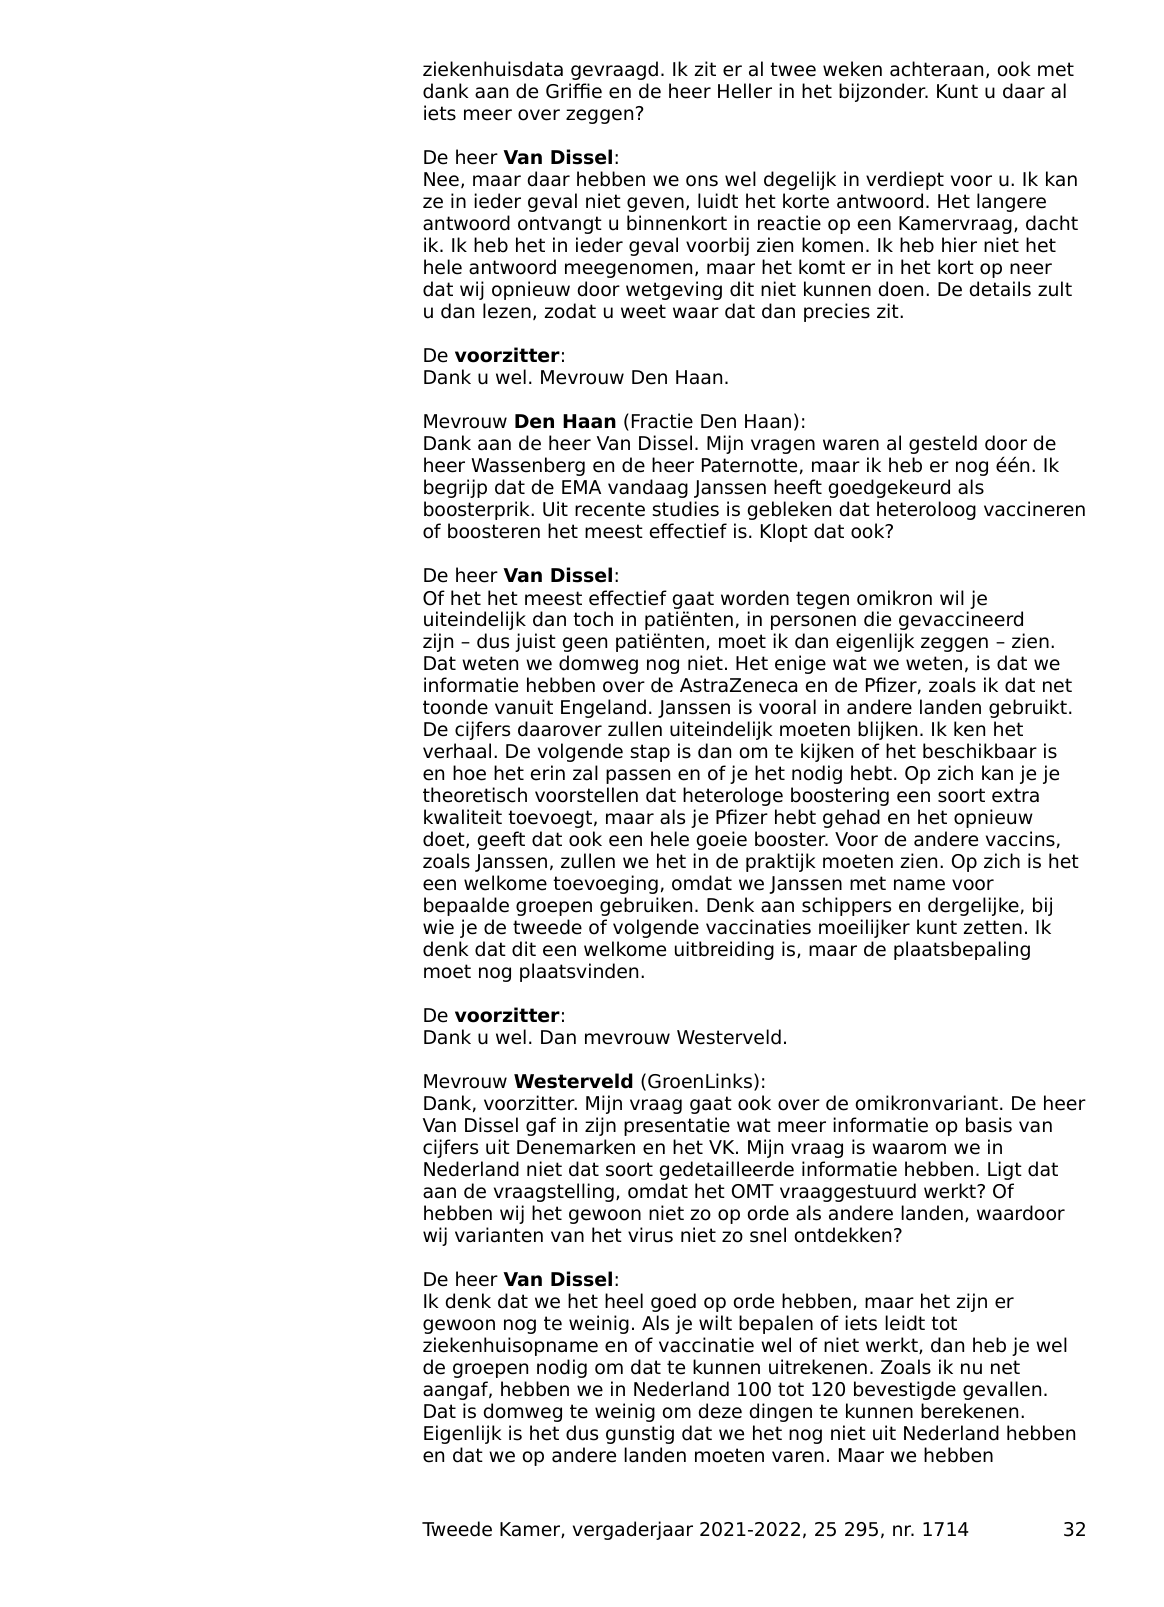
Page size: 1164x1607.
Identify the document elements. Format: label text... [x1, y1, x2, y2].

text Dank u wel. Dan mevrouw Westerveld. [422, 1027, 1087, 1049]
text Dank, voorzitter. Mijn vraag gaat ook over de omikronvariant. De heer Van Dissel gaf in zijn presentatie wat meer informatie op basis van cijfers uit Denemarken en het VK. Mijn vraag is waarom we in Nederland niet dat soort gedetailleerde informatie hebben. Ligt dat aan de vraagstelling, omdat het OMT vraaggestuurd werkt? Of hebben wij het gewoon niet zo op orde als andere landen, waardoor wij varianten van het virus niet zo snel ontdekken? [422, 1093, 1087, 1247]
text Dank u wel. Mevrouw Den Haan. [422, 367, 1087, 389]
text Dank aan de heer Van Dissel. Mijn vragen waren al gesteld door de heer Wassenberg en de heer Paternotte, maar ik heb er nog één. Ik begrijp dat de EMA vandaag Janssen heeft goedgekeurd als boosterprik. Uit recente studies is gebleken dat heteroloog vaccineren of boosteren het meest effectief is. Klopt dat ook? [422, 433, 1087, 543]
text De heer Van Dissel: [422, 1269, 1087, 1291]
text De voorzitter: [422, 345, 1087, 367]
text Mevrouw Westerveld (GroenLinks): [422, 1071, 1087, 1093]
text Ik denk dat we het heel goed op orde hebben, maar het zijn er gewoon nog te weinig. Als je wilt bepalen of iets leidt tot ziekenhuisopname en of vaccinatie wel of niet werkt, dan heb je wel de groepen nodig om dat te kunnen uitrekenen. Zoals ik nu net aangaf, hebben we in Nederland 100 tot 120 bevestigde gevallen. Dat is domweg te weinig om deze dingen te kunnen berekenen. Eigenlijk is het dus gunstig dat we het nog niet uit Nederland hebben en dat we op andere landen moeten varen. Maar we hebben [422, 1291, 1087, 1467]
text Of het het meest effectief gaat worden tegen omikron wil je uiteindelijk dan toch in patiënten, in personen die gevaccineerd zijn – dus juist geen patiënten, moet ik dan eigenlijk zeggen – zien. Dat weten we domweg nog niet. Het enige wat we weten, is dat we informatie hebben over de AstraZeneca en de Pfizer, zoals ik dat net toonde vanuit Engeland. Janssen is vooral in andere landen gebruikt. De cijfers daarover zullen uiteindelijk moeten blijken. Ik ken het verhaal. De volgende stap is dan om te kijken of het beschikbaar is en hoe het erin zal passen en of je het nodig hebt. Op zich kan je je theoretisch voorstellen dat heterologe boostering een soort extra kwaliteit toevoegt, maar als je Pfizer hebt gehad en het opnieuw doet, geeft dat ook een hele goeie booster. Voor de andere vaccins, zoals Janssen, zullen we het in de praktijk moeten zien. Op zich is het een welkome toevoeging, omdat we Janssen met name voor bepaalde groepen gebruiken. Denk aan schippers en dergelijke, bij wie je de tweede of volgende vaccinaties moeilijker kunt zetten. Ik denk dat dit een welkome uitbreiding is, maar de plaatsbepaling moet nog plaatsvinden. [422, 587, 1087, 983]
text ziekenhuisdata gevraagd. Ik zit er al twee weken achteraan, ook met dank aan de Griffie en de heer Heller in het bijzonder. Kunt u daar al iets meer over zeggen? [422, 59, 1087, 125]
text De heer Van Dissel: [422, 147, 1087, 169]
text Mevrouw Den Haan (Fractie Den Haan): [422, 411, 1087, 433]
text Nee, maar daar hebben we ons wel degelijk in verdiept voor u. Ik kan ze in ieder geval niet geven, luidt het korte antwoord. Het langere antwoord ontvangt u binnenkort in reactie op een Kamervraag, dacht ik. Ik heb het in ieder geval voorbij zien komen. Ik heb hier niet het hele antwoord meegenomen, maar het komt er in het kort op neer dat wij opnieuw door wetgeving dit niet kunnen doen. De details zult u dan lezen, zodat u weet waar dat dan precies zit. [422, 169, 1087, 323]
text De heer Van Dissel: [422, 565, 1087, 587]
text De voorzitter: [422, 1005, 1087, 1027]
